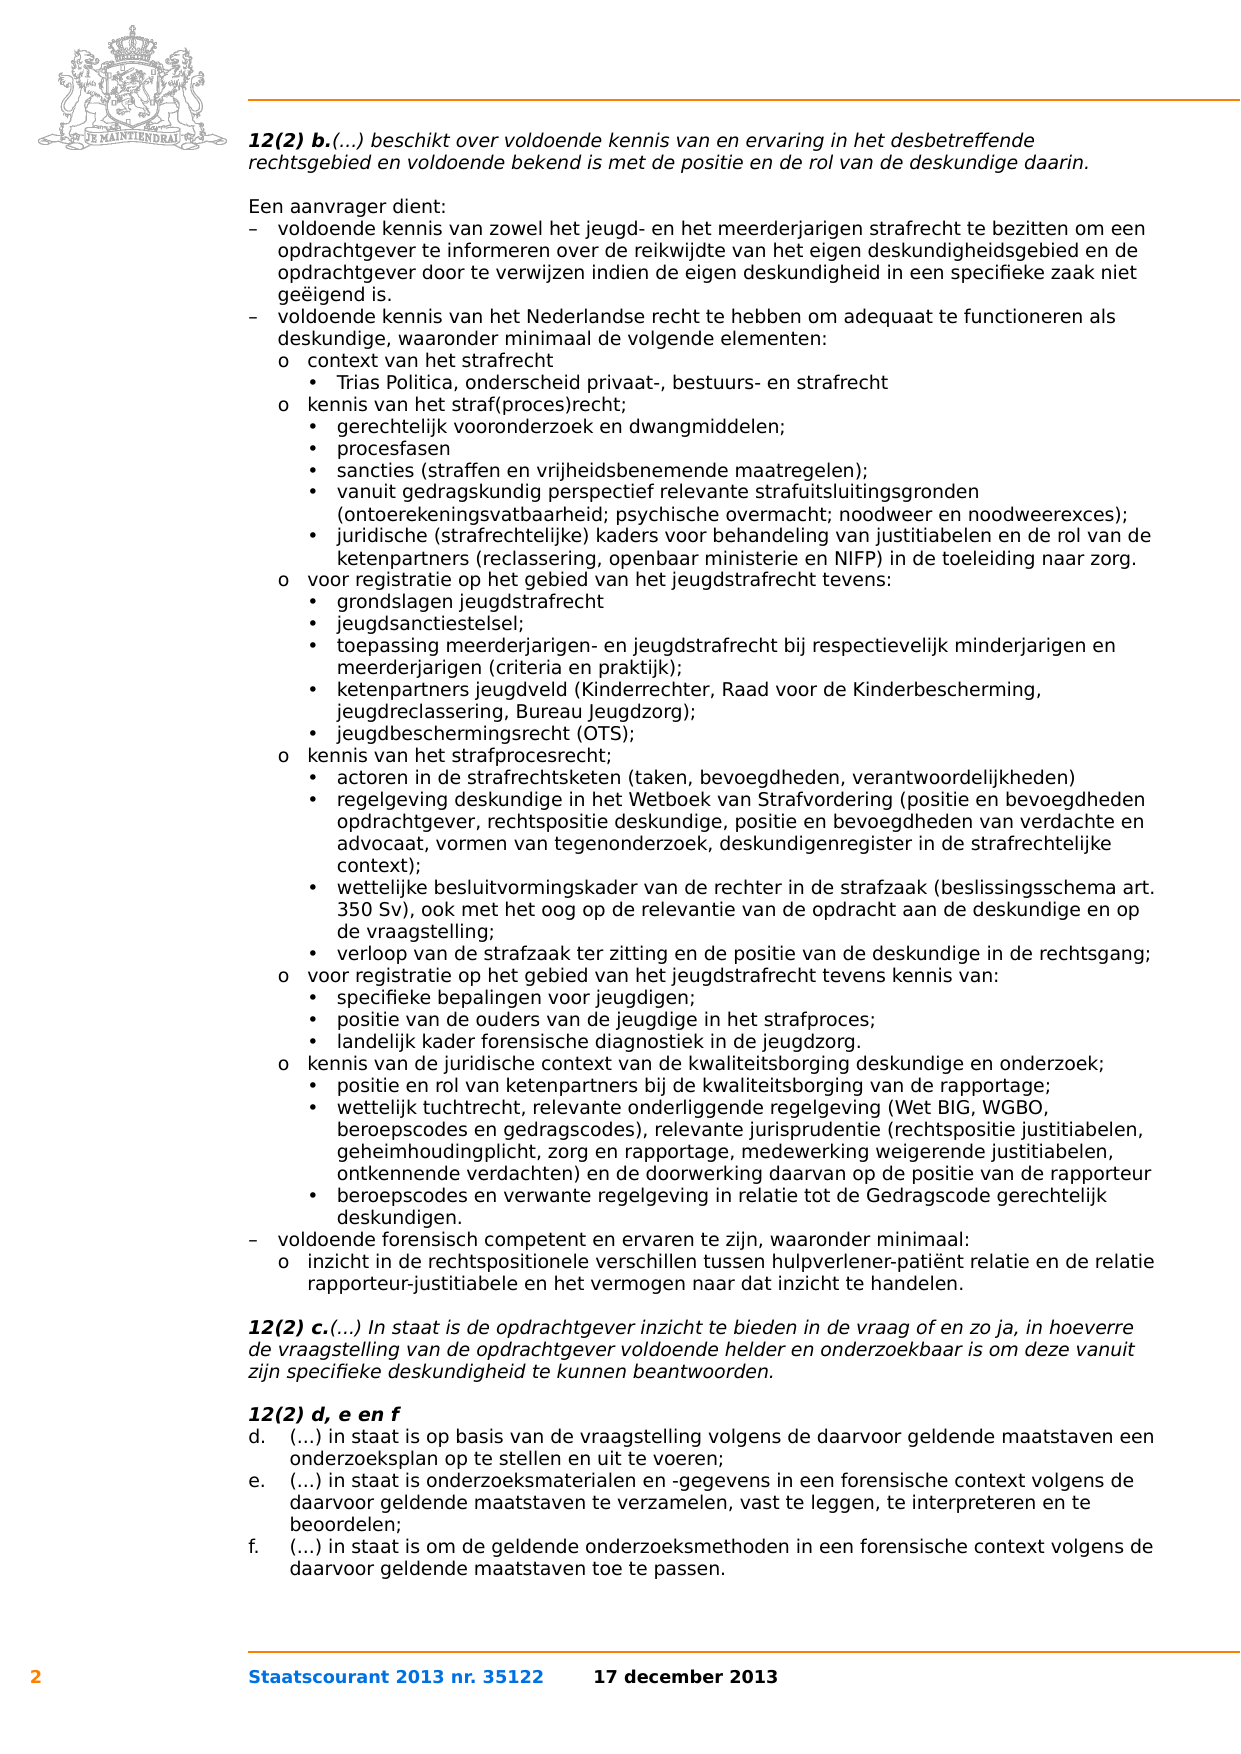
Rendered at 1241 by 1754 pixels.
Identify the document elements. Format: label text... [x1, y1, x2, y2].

text – voldoende kennis van het Nederlandse recht te hebben om adequaat te functioneren als deskundige, waaronder minimaal de volgende elementen: [248, 306, 1163, 349]
text • landelijk kader forensische diagnostiek in de jeugdzorg. [307, 1031, 1163, 1053]
text • sancties (straffen en vrijheidsbenemende maatregelen); [307, 459, 1163, 481]
text • specifieke bepalingen voor jeugdigen; [307, 987, 1163, 1009]
text • grondslagen jeugdstrafrecht [307, 591, 1163, 613]
text • positie van de ouders van de jeugdige in het strafproces; [307, 1009, 1163, 1031]
text • regelgeving deskundige in het Wetboek van Strafvordering (positie en bevoegdheden opdrachtgever, rechtspositie deskundige, positie en bevoegdheden van verdachte en advocaat, vormen van tegenonderzoek, deskundigenregister in de strafrechtelijke context); [307, 789, 1163, 877]
text 12(2) b.(...) beschikt over voldoende kennis van en ervaring in het desbetreffende rechtsgebied en voldoende bekend is met de positie en de rol van de deskundige daarin. [248, 130, 1163, 174]
text • jeugdbeschermingsrecht (OTS); [307, 723, 1163, 745]
text • wettelijk tuchtrecht, relevante onderliggende regelgeving (Wet BIG, WGBO, beroepscodes en gedragscodes), relevante jurisprudentie (rechtspositie justitiabelen, geheimhoudingplicht, zorg en rapportage, medewerking weigerende justitiabelen, ontkennende verdachten) en de doorwerking daarvan op de positie van de rapporteur [307, 1097, 1163, 1185]
text o inzicht in de rechtspositionele verschillen tussen hulpverlener-patiënt relatie en de relatie rapporteur-justitiabele en het vermogen naar dat inzicht te handelen. [278, 1251, 1163, 1295]
text 12(2) c.(...) In staat is de opdrachtgever inzicht te bieden in de vraag of en zo ja, in hoeverre de vraagstelling van de opdrachtgever voldoende helder en onderzoekbaar is om deze vanuit zijn specifieke deskundigheid te kunnen beantwoorden. [248, 1317, 1163, 1382]
text e. (...) in staat is onderzoeksmaterialen en -gegevens in een forensische context volgens de daarvoor geldende maatstaven te verzamelen, vast te leggen, te interpreteren en te beoordelen; [248, 1470, 1163, 1536]
text o voor registratie op het gebied van het jeugdstrafrecht tevens: [278, 569, 1163, 591]
text f. (...) in staat is om de geldende onderzoeksmethoden in een forensische context volgens de daarvoor geldende maatstaven toe te passen. [248, 1536, 1163, 1580]
text o voor registratie op het gebied van het jeugdstrafrecht tevens kennis van: [278, 965, 1163, 987]
text • ketenpartners jeugdveld (Kinderrechter, Raad voor de Kinderbescherming, jeugdreclassering, Bureau Jeugdzorg); [307, 679, 1163, 723]
text o kennis van de juridische context van de kwaliteitsborging deskundige en onderzoek; [278, 1053, 1163, 1075]
text • wettelijke besluitvormingskader van de rechter in de strafzaak (beslissingsschema art. 350 Sv), ook met het oog op de relevantie van de opdracht aan de deskundige en op de vraagstelling; [307, 877, 1163, 943]
text • positie en rol van ketenpartners bij de kwaliteitsborging van de rapportage; [307, 1075, 1163, 1097]
text o kennis van het strafprocesrecht; [278, 745, 1163, 767]
text • toepassing meerderjarigen- en jeugdstrafrecht bij respectievelijk minderjarigen en meerderjarigen (criteria en praktijk); [307, 635, 1163, 679]
picture [38, 25, 227, 150]
text 12(2) d, e en f [248, 1404, 1163, 1426]
text o context van het strafrecht [278, 349, 1163, 372]
text • beroepscodes en verwante regelgeving in relatie tot de Gedragscode gerechtelijk deskundigen. [307, 1185, 1163, 1229]
text Een aanvrager dient: [248, 196, 1163, 218]
text • Trias Politica, onderscheid privaat-, bestuurs- en strafrecht [307, 372, 1163, 393]
text d. (...) in staat is op basis van de vraagstelling volgens de daarvoor geldende maatstaven een onderzoeksplan op te stellen en uit te voeren; [248, 1426, 1163, 1470]
text • verloop van de strafzaak ter zitting en de positie van de deskundige in de rechtsgang; [307, 943, 1163, 965]
text • actoren in de strafrechtsketen (taken, bevoegdheden, verantwoordelijkheden) [307, 767, 1163, 789]
text • jeugdsanctiestelsel; [307, 613, 1163, 635]
text • gerechtelijk vooronderzoek en dwangmiddelen; [307, 416, 1163, 437]
text o kennis van het straf(proces)recht; [278, 393, 1163, 416]
text – voldoende forensisch competent en ervaren te zijn, waaronder minimaal: [248, 1229, 1163, 1251]
text • vanuit gedragskundig perspectief relevante strafuitsluitingsgronden (ontoerekeningsvatbaarheid; psychische overmacht; noodweer en noodweerexces); [307, 481, 1163, 525]
text • procesfasen [307, 437, 1163, 459]
text • juridische (strafrechtelijke) kaders voor behandeling van justitiabelen en de rol van de ketenpartners (reclassering, openbaar ministerie en NIFP) in de toeleiding naar zorg. [307, 525, 1163, 569]
text – voldoende kennis van zowel het jeugd- en het meerderjarigen strafrecht te bezitten om een opdrachtgever te informeren over de reikwijdte van het eigen deskundigheidsgebied en de opdrachtgever door te verwijzen indien de eigen deskundigheid in een specifieke zaak niet geëigend is. [248, 218, 1163, 306]
